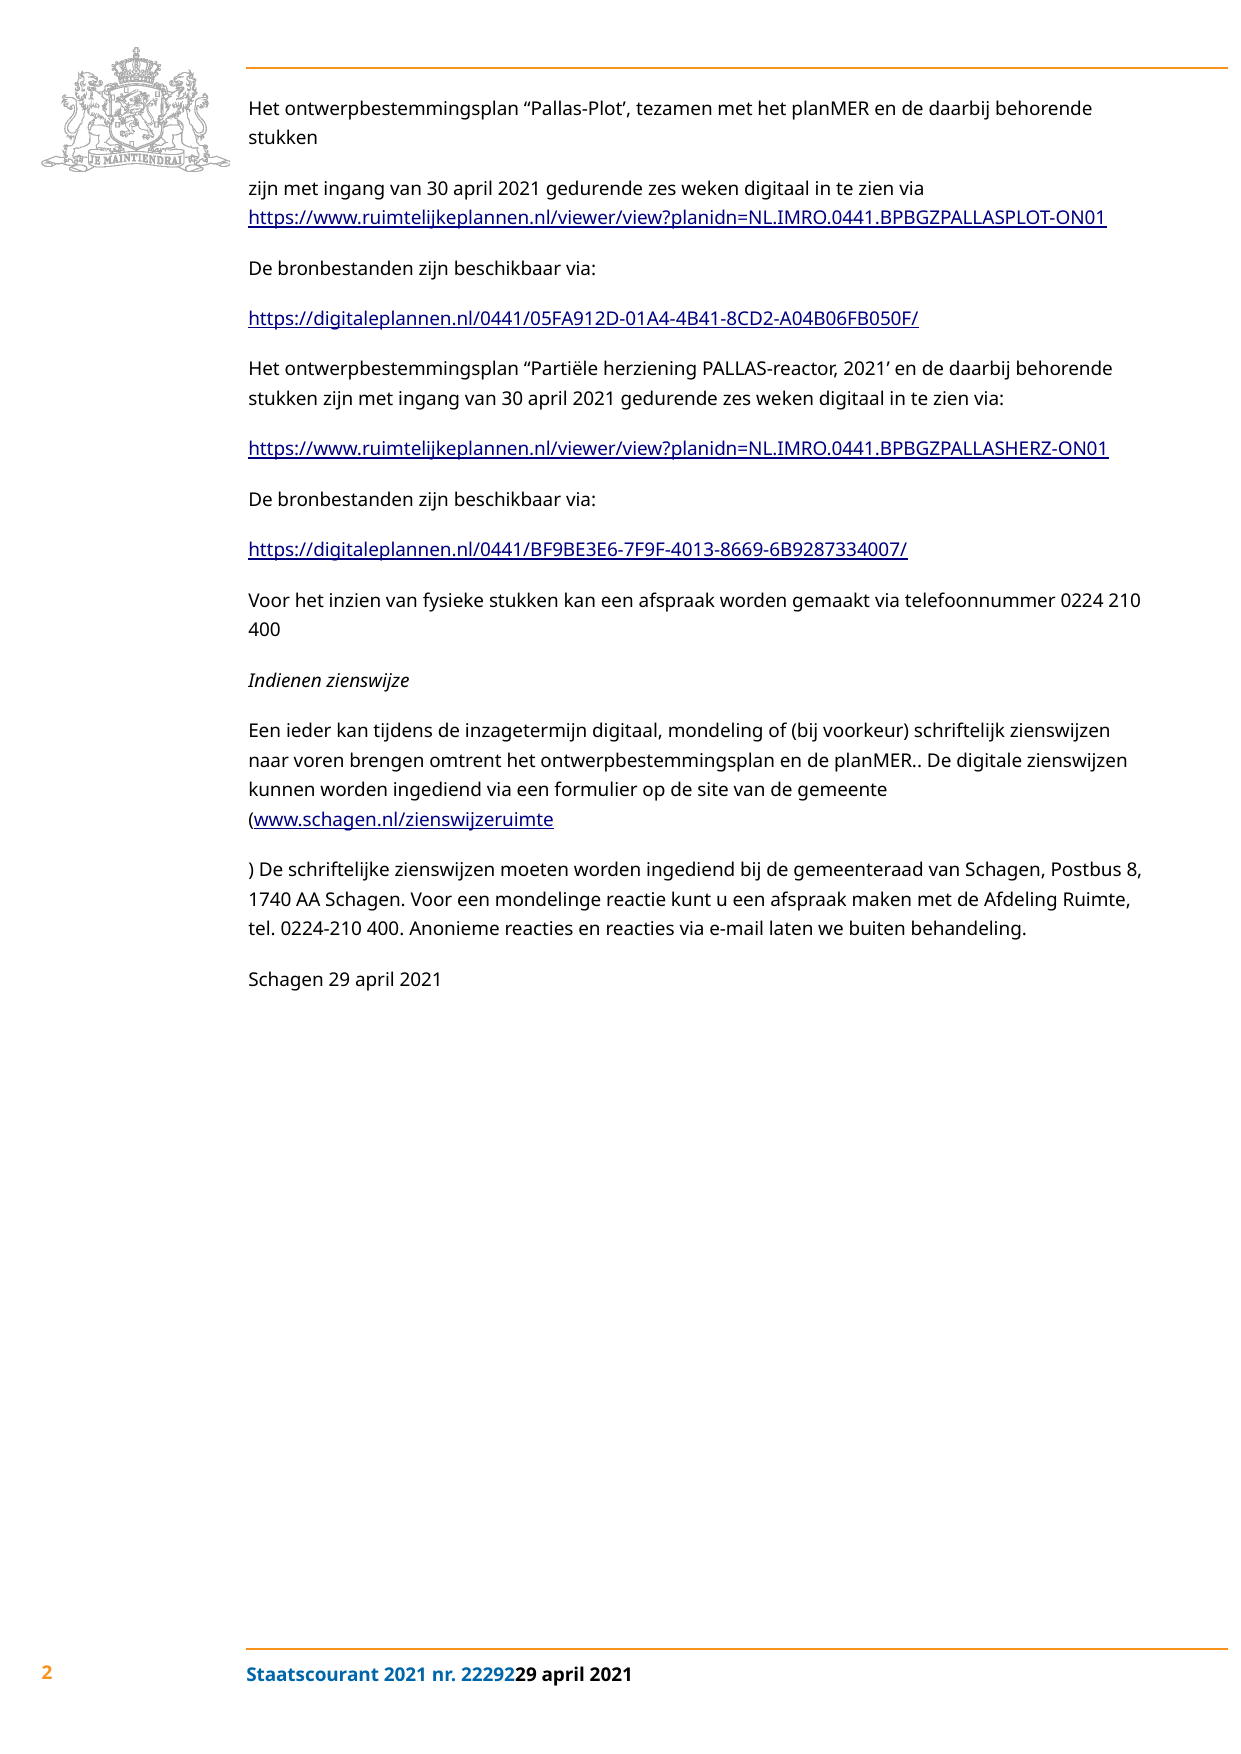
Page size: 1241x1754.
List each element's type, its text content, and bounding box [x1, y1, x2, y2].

text Het ontwerpbestemmingsplan “Partiële herziening PALLAS-reactor, 2021’ en de daarbij behorende stukken zijn met ingang van 30 april 2021 gedurende zes weken digitaal in te zien via: [248, 356, 1152, 411]
text zijn met ingang van 30 april 2021 gedurende zes weken digitaal in te zien via https://www.ruimtelijkeplannen.nl/viewer/view?planidn=NL.IMRO.0441.BPBGZPALLASPLOT-ON01 [248, 175, 1152, 230]
text Een ieder kan tijdens de inzagetermijn digitaal, mondeling of (bij voorkeur) schriftelijk zienswijzen naar voren brengen omtrent het ontwerpbestemmingsplan en de planMER.. De digitale zienswijzen kunnen worden ingediend via een formulier op de site van de gemeente (www.schagen.nl/zienswijzeruimte [248, 717, 1152, 832]
text https://digitaleplannen.nl/0441/05FA912D-01A4-4B41-8CD2-A04B06FB050F/ [248, 305, 1152, 331]
text De bronbestanden zijn beschikbaar via: [248, 255, 1152, 281]
text De bronbestanden zijn beschikbaar via: [248, 486, 1152, 512]
text Schagen 29 april 2021 [248, 966, 1152, 992]
picture [41, 47, 231, 172]
text Indienen zienswijze [248, 667, 1152, 693]
text Voor het inzien van fysieke stukken kan een afspraak worden gemaakt via telefoonnummer 0224 210 400 [248, 587, 1152, 642]
text https://digitaleplannen.nl/0441/BF9BE3E6-7F9F-4013-8669-6B9287334007/ [248, 536, 1152, 562]
text Het ontwerpbestemmingsplan “Pallas-Plot’, tezamen met het planMER en de daarbij behorende stukken [248, 95, 1152, 150]
text ) De schriftelijke zienswijzen moeten worden ingediend bij de gemeenteraad van Schagen, Postbus 8, 1740 AA Schagen. Voor een mondelinge reactie kunt u een afspraak maken met de Afdeling Ruimte, tel. 0224-210 400. Anonieme reacties en reacties via e-mail laten we buiten behandeling. [248, 856, 1152, 941]
text https://www.ruimtelijkeplannen.nl/viewer/view?planidn=NL.IMRO.0441.BPBGZPALLASHERZ-ON01 [248, 436, 1152, 461]
